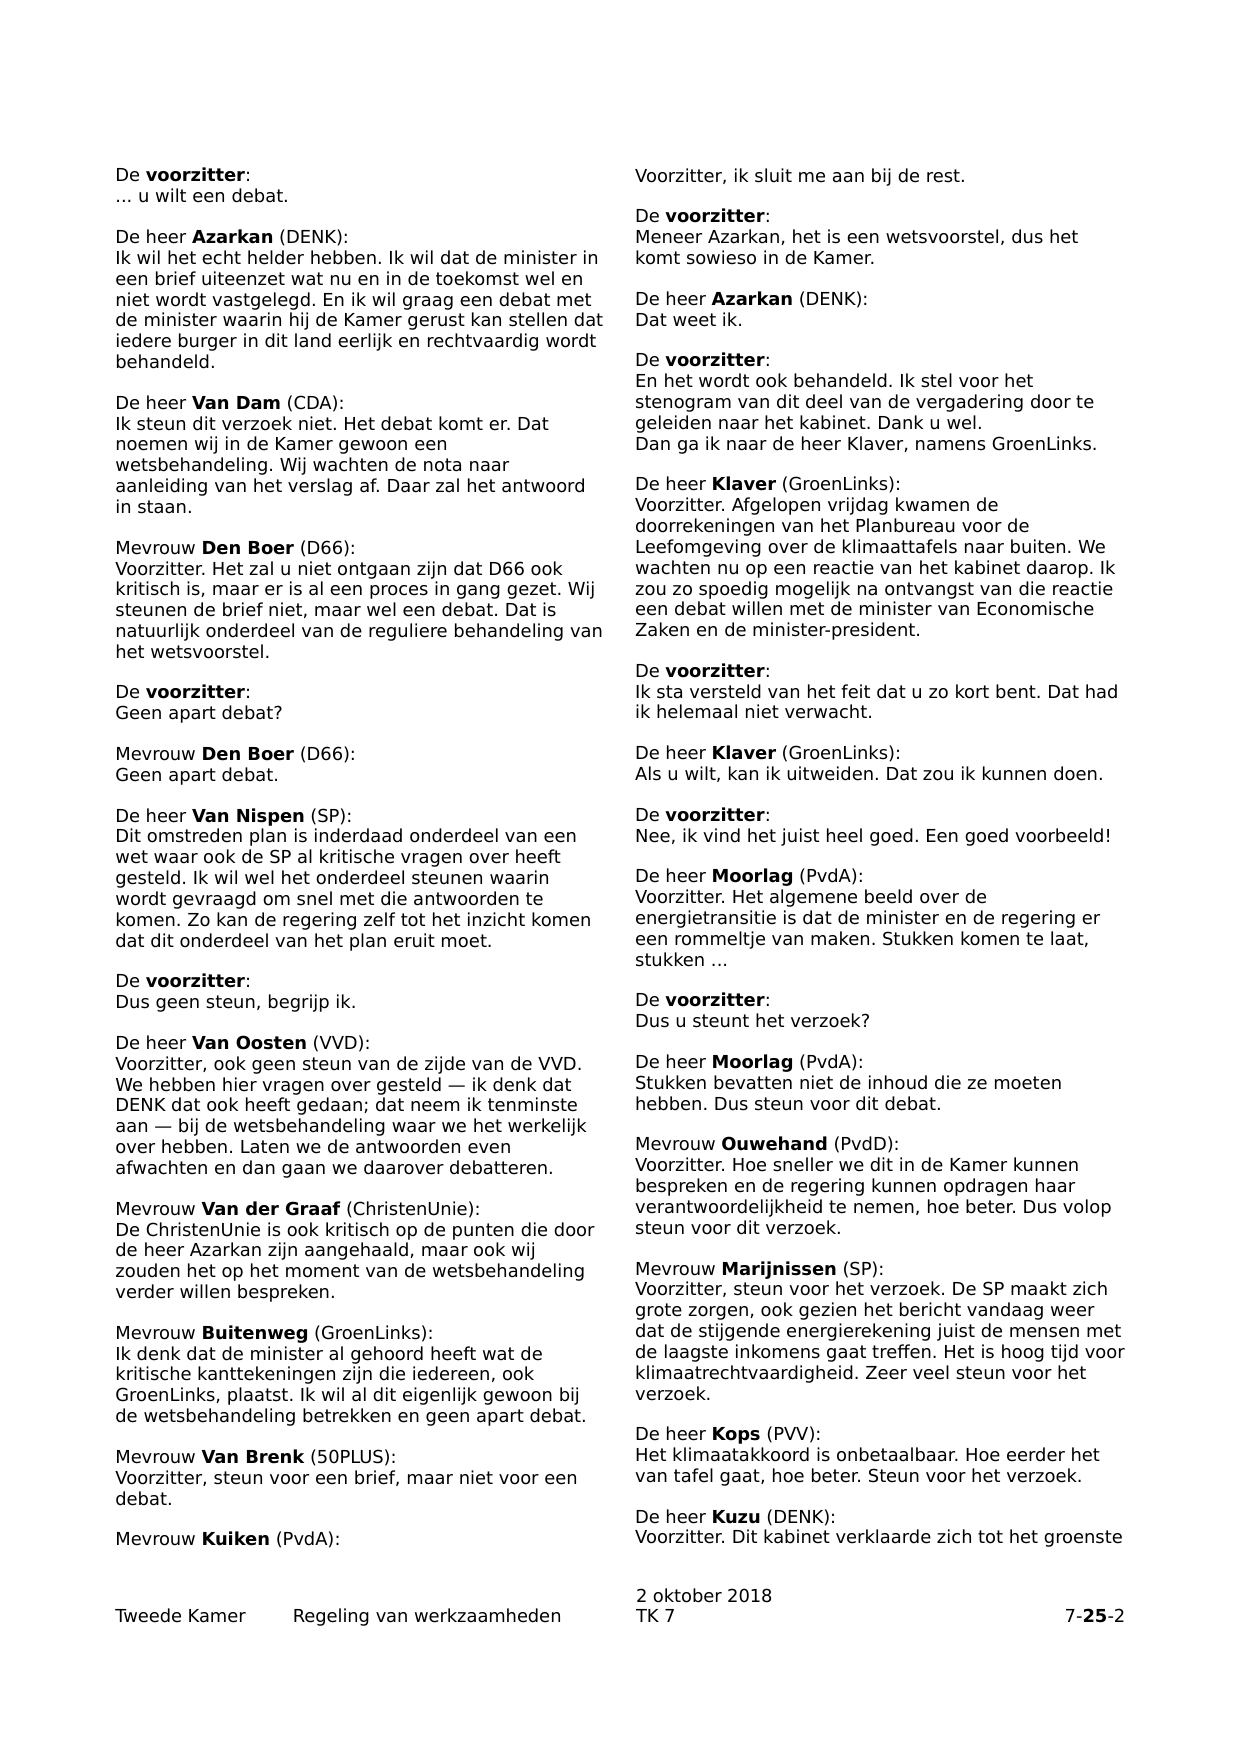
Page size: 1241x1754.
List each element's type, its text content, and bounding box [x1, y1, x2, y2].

text De voorzitter: [115, 971, 605, 992]
text Geen apart debat? [115, 703, 605, 724]
text Ik denk dat de minister al gehoord heeft wat de kritische kanttekeningen zijn die iedereen, ook GroenLinks, plaatst. Ik wil al dit eigenlijk gewoon bij de wetsbehandeling betrekken en geen apart debat. [115, 1343, 605, 1427]
text Voorzitter. Het zal u niet ontgaan zijn dat D66 ook kritisch is, maar er is al een proces in gang gezet. Wij steunen de brief niet, maar wel een debat. Dat is natuurlijk onderdeel van de reguliere behandeling van het wetsvoorstel. [115, 558, 605, 662]
text Mevrouw Van der Graaf (ChristenUnie): [115, 1198, 605, 1219]
text Mevrouw Den Boer (D66): [115, 537, 605, 558]
text Voorzitter, ik sluit me aan bij de rest. [635, 165, 1125, 186]
text Mevrouw Ouwehand (PvdD): [635, 1134, 1125, 1155]
text Mevrouw Kuiken (PvdA): [115, 1529, 605, 1550]
text Ik steun dit verzoek niet. Het debat komt er. Dat noemen wij in de Kamer gewoon een wetsbehandeling. Wij wachten de nota naar aanleiding van het verslag af. Daar zal het antwoord in staan. [115, 413, 605, 517]
text Meneer Azarkan, het is een wetsvoorstel, dus het komt sowieso in de Kamer. [635, 227, 1125, 268]
text Voorzitter. Afgelopen vrijdag kwamen de doorrekeningen van het Planbureau voor de Leefomgeving over de klimaattafels naar buiten. We wachten nu op een reactie van het kabinet daarop. Ik zou zo spoedig mogelijk na ontvangst van die reactie een debat willen met de minister van Economische Zaken en de minister-president. [635, 495, 1125, 641]
text Voorzitter, steun voor het verzoek. De SP maakt zich grote zorgen, ook gezien het bericht vandaag weer dat de stijgende energierekening juist de mensen met de laagste inkomens gaat treffen. Het is hoog tijd voor klimaatrechtvaardigheid. Zeer veel steun voor het verzoek. [635, 1279, 1125, 1404]
text Mevrouw Marijnissen (SP): [635, 1258, 1125, 1279]
text Dus geen steun, begrijp ik. [115, 992, 605, 1013]
text De heer Moorlag (PvdA): [635, 866, 1125, 887]
text ... u wilt een debat. [115, 186, 605, 207]
text Ik wil het echt helder hebben. Ik wil dat de minister in een brief uiteenzet wat nu en in de toekomst wel en niet wordt vastgelegd. En ik wil graag een debat met de minister waarin hij de Kamer gerust kan stellen dat iedere burger in dit land eerlijk en rechtvaardig wordt behandeld. [115, 248, 605, 373]
text Voorzitter, steun voor een brief, maar niet voor een debat. [115, 1467, 605, 1509]
text De heer Van Nispen (SP): [115, 806, 605, 826]
text Dat weet ik. [635, 309, 1125, 330]
text De voorzitter: [635, 661, 1125, 681]
text Mevrouw Van Brenk (50PLUS): [115, 1447, 605, 1467]
text De heer Azarkan (DENK): [115, 227, 605, 248]
text De heer Moorlag (PvdA): [635, 1052, 1125, 1073]
text Voorzitter. Het algemene beeld over de energietransitie is dat de minister en de regering er een rommeltje van maken. Stukken komen te laat, stukken ... [635, 887, 1125, 970]
text Dus u steunt het verzoek? [635, 1011, 1125, 1032]
text De heer Klaver (GroenLinks): [635, 474, 1125, 495]
text Voorzitter. Dit kabinet verklaarde zich tot het groenste [635, 1527, 1125, 1548]
text De voorzitter: [635, 805, 1125, 825]
text Nee, ik vind het juist heel goed. Een goed voorbeeld! [635, 825, 1125, 846]
text Het klimaatakkoord is onbetaalbaar. Hoe eerder het van tafel gaat, hoe beter. Steun voor het verzoek. [635, 1445, 1125, 1486]
text En het wordt ook behandeld. Ik stel voor het stenogram van dit deel van de vergadering door te geleiden naar het kabinet. Dank u wel. [635, 371, 1125, 433]
text De ChristenUnie is ook kritisch op de punten die door de heer Azarkan zijn aangehaald, maar ook wij zouden het op het moment van de wetsbehandeling verder willen bespreken. [115, 1219, 605, 1303]
text De voorzitter: [635, 206, 1125, 227]
text Stukken bevatten niet de inhoud die ze moeten hebben. Dus steun voor dit debat. [635, 1073, 1125, 1114]
text De voorzitter: [115, 682, 605, 703]
text Voorzitter. Hoe sneller we dit in de Kamer kunnen bespreken en de regering kunnen opdragen haar verantwoordelijkheid te nemen, hoe beter. Dus volop steun voor dit verzoek. [635, 1155, 1125, 1238]
text Ik sta versteld van het feit dat u zo kort bent. Dat had ik helemaal niet verwacht. [635, 681, 1125, 723]
text De heer Azarkan (DENK): [635, 288, 1125, 309]
text De heer Van Oosten (VVD): [115, 1033, 605, 1053]
text Voorzitter, ook geen steun van de zijde van de VVD. We hebben hier vragen over gesteld — ik denk dat DENK dat ook heeft gedaan; dat neem ik tenminste aan — bij de wetsbehandeling waar we het werkelijk over hebben. Laten we de antwoorden even afwachten en dan gaan we daarover debatteren. [115, 1053, 605, 1178]
text Mevrouw Den Boer (D66): [115, 744, 605, 765]
text Dit omstreden plan is inderdaad onderdeel van een wet waar ook de SP al kritische vragen over heeft gesteld. Ik wil wel het onderdeel steunen waarin wordt gevraagd om snel met die antwoorden te komen. Zo kan de regering zelf tot het inzicht komen dat dit onderdeel van het plan eruit moet. [115, 826, 605, 951]
text De heer Kops (PVV): [635, 1424, 1125, 1445]
text Mevrouw Buitenweg (GroenLinks): [115, 1323, 605, 1343]
text De heer Van Dam (CDA): [115, 393, 605, 413]
text De voorzitter: [635, 990, 1125, 1011]
text Als u wilt, kan ik uitweiden. Dat zou ik kunnen doen. [635, 764, 1125, 785]
text De voorzitter: [635, 350, 1125, 371]
text De heer Klaver (GroenLinks): [635, 743, 1125, 764]
text Geen apart debat. [115, 765, 605, 786]
text Dan ga ik naar de heer Klaver, namens GroenLinks. [635, 433, 1125, 454]
text De voorzitter: [115, 165, 605, 186]
text De heer Kuzu (DENK): [635, 1506, 1125, 1527]
